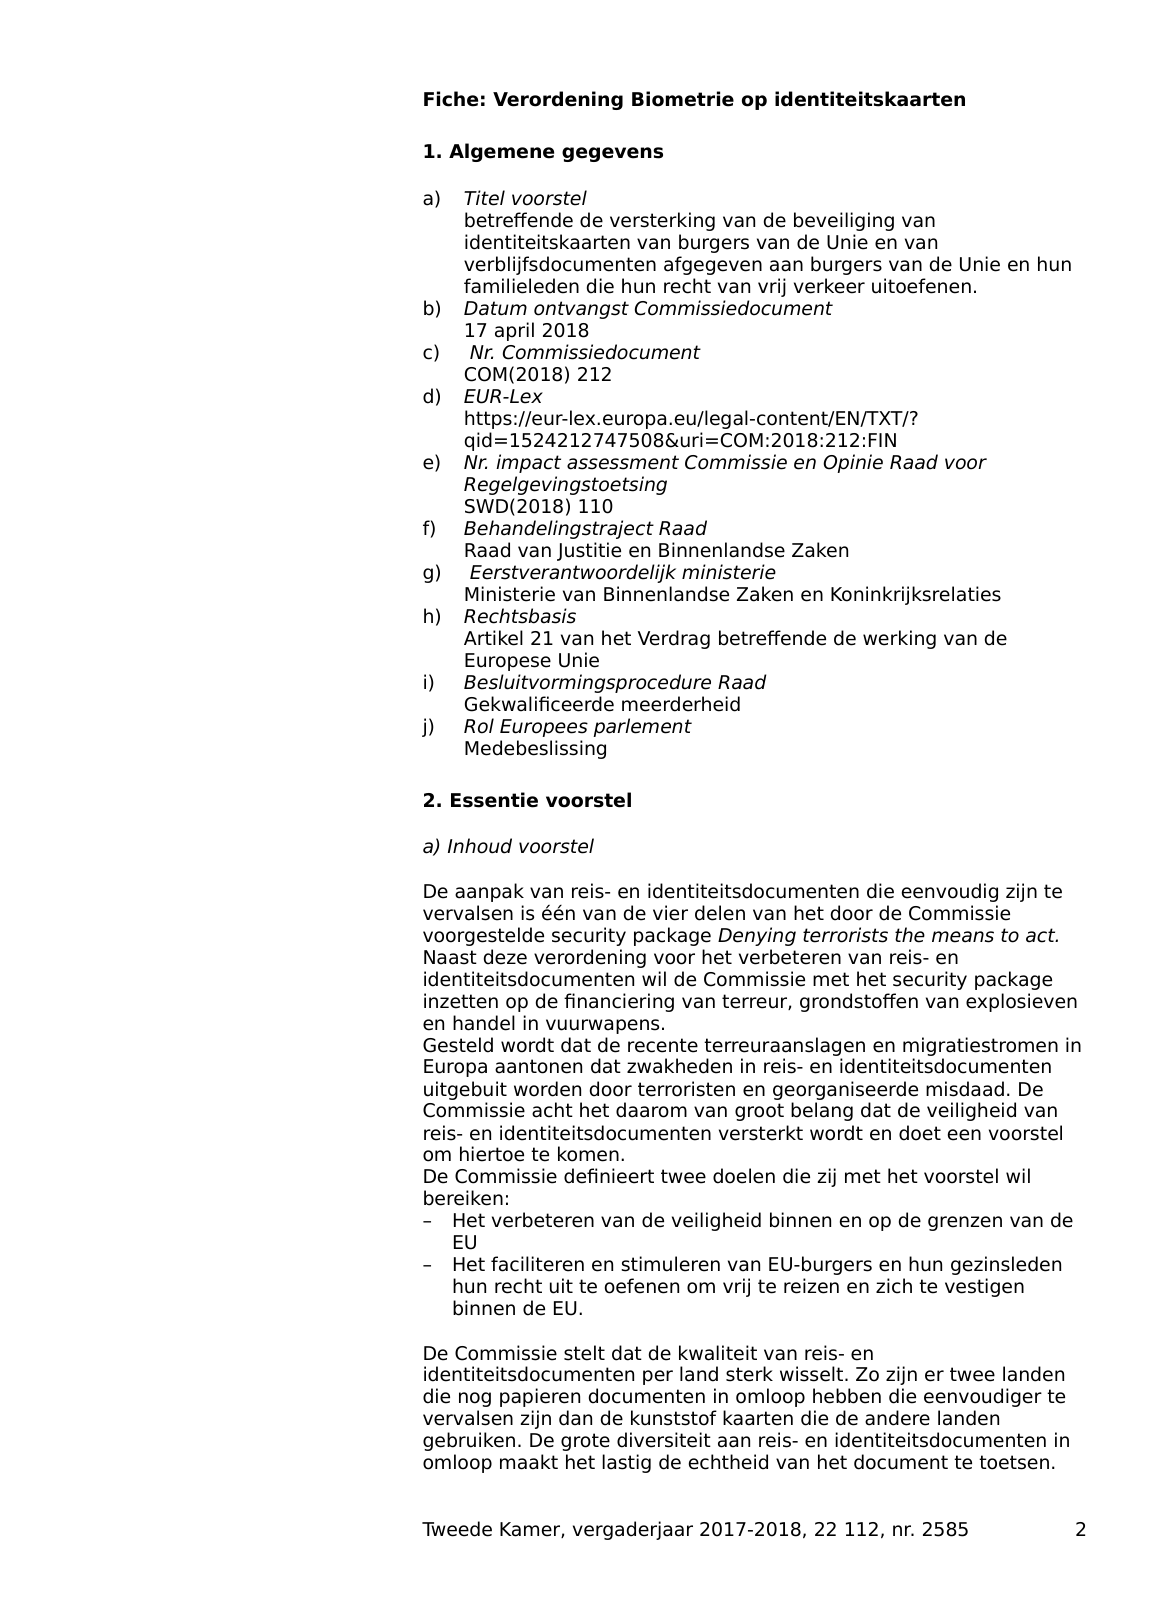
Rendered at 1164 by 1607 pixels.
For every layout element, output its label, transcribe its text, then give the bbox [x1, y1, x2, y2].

text f) Behandelingstraject Raad [422, 518, 1087, 540]
subtitle 2. Essentie voorstel [422, 789, 1087, 811]
text Ministerie van Binnenlandse Zaken en Koninkrijksrelaties [464, 584, 1087, 606]
text g) Eerstverantwoordelijk ministerie [422, 562, 1087, 584]
text Gekwalificeerde meerderheid [464, 693, 1087, 716]
text – Het verbeteren van de veiligheid binnen en op de grenzen van de EU [422, 1210, 1087, 1254]
text c) Nr. Commissiedocument [422, 342, 1087, 364]
subtitle 1. Algemene gegevens [422, 141, 1087, 163]
subtitle a) Inhoud voorstel [422, 836, 1087, 858]
text De aanpak van reis- en identiteitsdocumenten die eenvoudig zijn te vervalsen is één van de vier delen van het door de Commissie voorgestelde security package Denying terrorists the means to act. Naast deze verordening voor het verbeteren van reis- en identiteitsdocumenten wil de Commissie met het security package inzetten op de financiering van terreur, grondstoffen van explosieven en handel in vuurwapens. [422, 881, 1087, 1034]
text Gesteld wordt dat de recente terreuraanslagen en migratiestromen in Europa aantonen dat zwakheden in reis- en identiteitsdocumenten uitgebuit worden door terroristen en georganiseerde misdaad. De Commissie acht het daarom van groot belang dat de veiligheid van reis- en identiteitsdocumenten versterkt wordt en doet een voorstel om hiertoe te komen. [422, 1034, 1087, 1166]
text Raad van Justitie en Binnenlandse Zaken [464, 540, 1087, 562]
text a) Titel voorstel [422, 188, 1087, 210]
text 17 april 2018 [464, 320, 1087, 342]
text De Commissie definieert twee doelen die zij met het voorstel wil bereiken: [422, 1166, 1087, 1210]
text Medebeslissing [464, 737, 1087, 759]
text – Het faciliteren en stimuleren van EU-burgers en hun gezinsleden hun recht uit te oefenen om vrij te reizen en zich te vestigen binnen de EU. [422, 1254, 1087, 1320]
text De Commissie stelt dat de kwaliteit van reis- en identiteitsdocumenten per land sterk wisselt. Zo zijn er twee landen die nog papieren documenten in omloop hebben die eenvoudiger te vervalsen zijn dan de kunststof kaarten die de andere landen gebruiken. De grote diversiteit aan reis- en identiteitsdocumenten in omloop maakt het lastig de echtheid van het document te toetsen. [422, 1342, 1087, 1474]
text d) EUR-Lex [422, 386, 1087, 408]
subtitle Fiche: Verordening Biometrie op identiteitskaarten [422, 89, 1087, 111]
text Artikel 21 van het Verdrag betreffende de werking van de Europese Unie [464, 628, 1087, 672]
text COM(2018) 212 [464, 364, 1087, 386]
text b) Datum ontvangst Commissiedocument [422, 298, 1087, 320]
text SWD(2018) 110 [464, 496, 1087, 518]
text https://eur-lex.europa.eu/legal-content/EN/TXT/?qid=1524212747508&uri=COM:2018:212:FIN [464, 408, 1087, 452]
text betreffende de versterking van de beveiliging van identiteitskaarten van burgers van de Unie en van verblijfsdocumenten afgegeven aan burgers van de Unie en hun familieleden die hun recht van vrij verkeer uitoefenen. [464, 210, 1087, 298]
text i) Besluitvormingsprocedure Raad [422, 672, 1087, 693]
text j) Rol Europees parlement [422, 716, 1087, 737]
text e) Nr. impact assessment Commissie en Opinie Raad voor Regelgevingstoetsing [422, 452, 1087, 496]
text h) Rechtsbasis [422, 606, 1087, 628]
